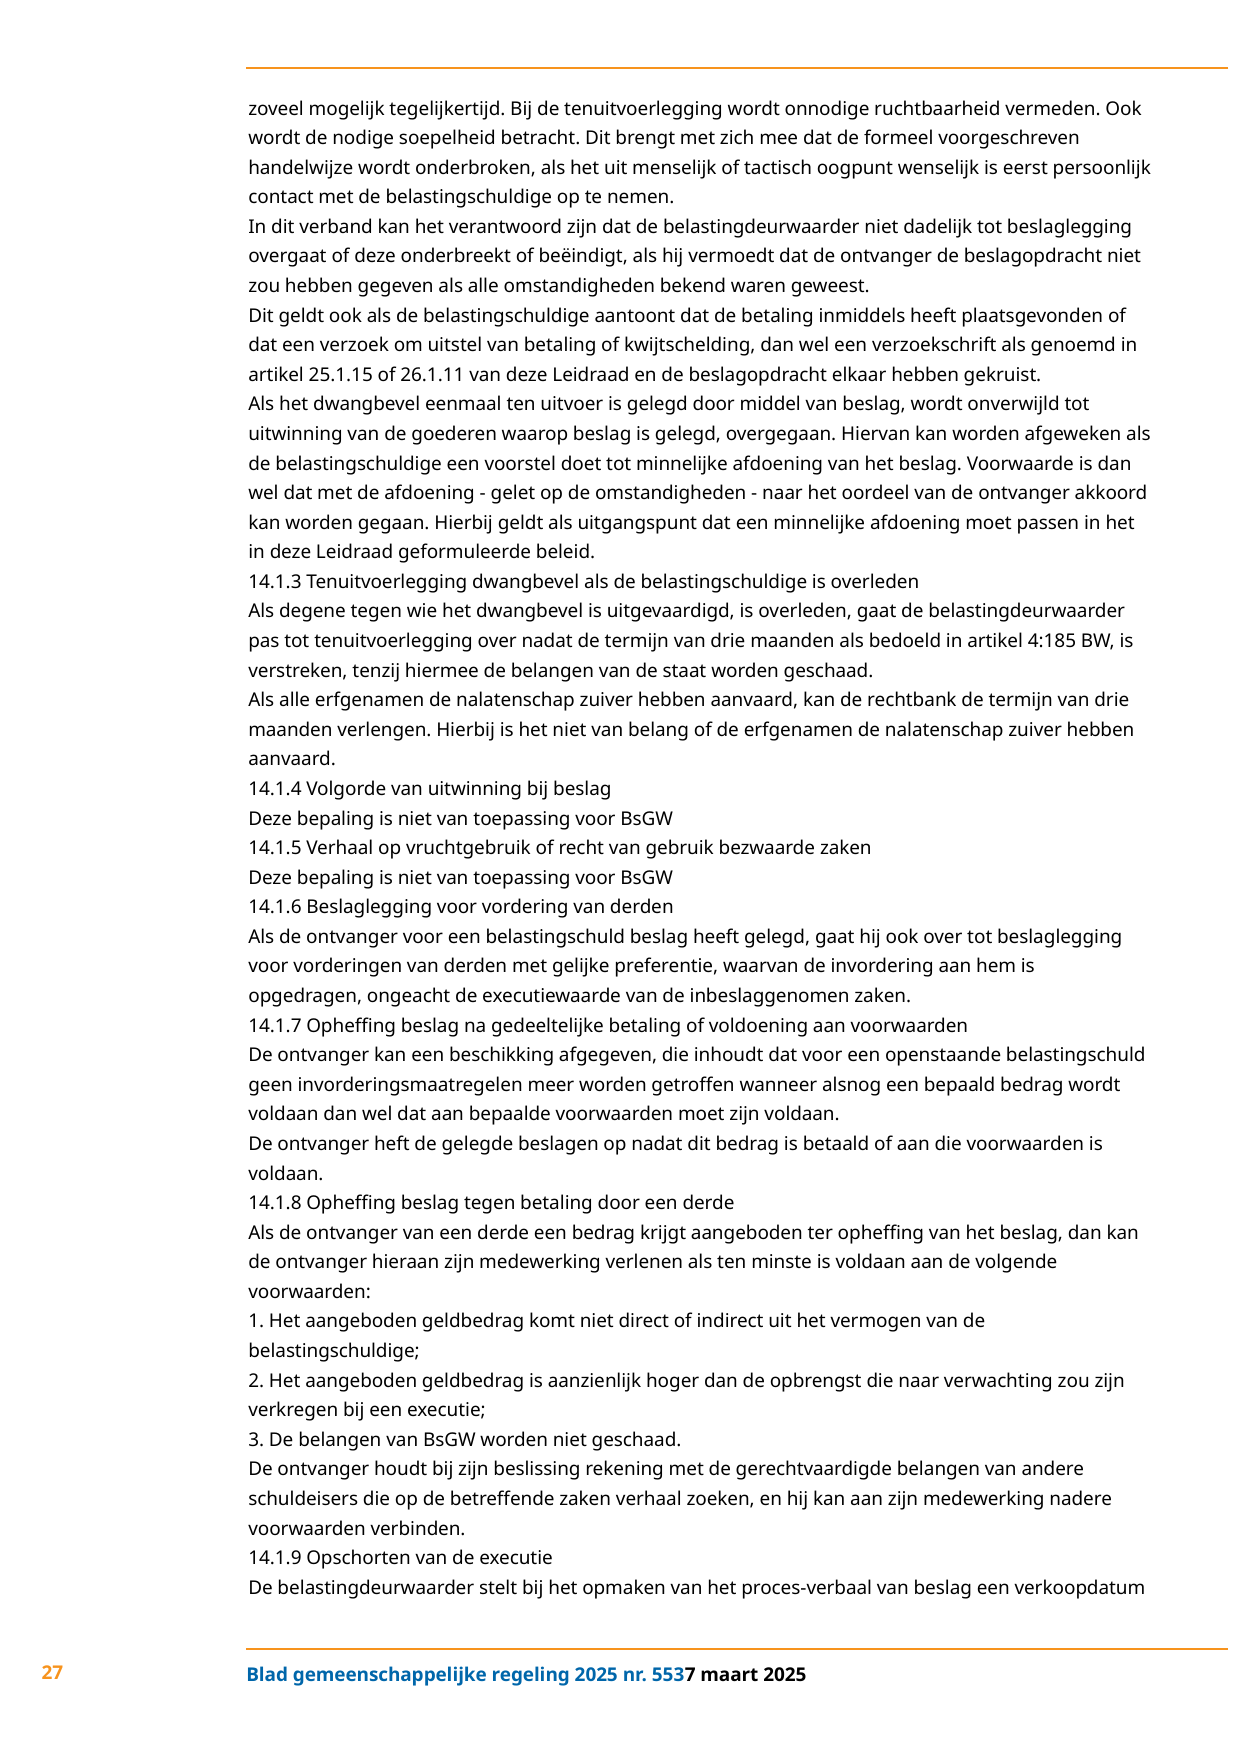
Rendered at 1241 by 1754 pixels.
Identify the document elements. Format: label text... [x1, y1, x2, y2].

text Als de ontvanger van een derde een bedrag krijgt aangeboden ter opheffing van het beslag, dan kan de ontvanger hieraan zijn medewerking verlenen als ten minste is voldaan aan de volgende voorwaarden: [248, 1219, 1152, 1304]
text 14.1.7 Opheffing beslag na gedeeltelijke betaling of voldoening aan voorwaarden [248, 1012, 1152, 1038]
text zoveel mogelijk tegelijkertijd. Bij de tenuitvoerlegging wordt onnodige ruchtbaarheid vermeden. Ook wordt de nodige soepelheid betracht. Dit brengt met zich mee dat de formeel voorgeschreven handelwijze wordt onderbroken, als het uit menselijk of tactisch oogpunt wenselijk is eerst persoonlijk contact met de belastingschuldige op te nemen. [248, 95, 1152, 209]
text 14.1.9 Opschorten van de executie [248, 1544, 1152, 1570]
text Deze bepaling is niet van toepassing voor BsGW [248, 864, 1152, 890]
text Als alle erfgenamen de nalatenschap zuiver hebben aanvaard, kan de rechtbank de termijn van drie maanden verlengen. Hierbij is het niet van belang of de erfgenamen de nalatenschap zuiver hebben aanvaard. [248, 686, 1152, 771]
text 14.1.4 Volgorde van uitwinning bij beslag [248, 775, 1152, 801]
text Als de ontvanger voor een belastingschuld beslag heeft gelegd, gaat hij ook over tot beslaglegging voor vorderingen van derden met gelijke preferentie, waarvan de invordering aan hem is opgedragen, ongeacht de executiewaarde van de inbeslaggenomen zaken. [248, 923, 1152, 1008]
text De ontvanger kan een beschikking afgegeven, die inhoudt dat voor een openstaande belastingschuld geen invorderingsmaatregelen meer worden getroffen wanneer alsnog een bepaald bedrag wordt voldaan dan wel dat aan bepaalde voorwaarden moet zijn voldaan. [248, 1041, 1152, 1126]
text 14.1.6 Beslaglegging voor vordering van derden [248, 893, 1152, 919]
text 3. De belangen van BsGW worden niet geschaad. [248, 1426, 1152, 1452]
text Als degene tegen wie het dwangbevel is uitgevaardigd, is overleden, gaat de belastingdeurwaarder pas tot tenuitvoerlegging over nadat de termijn van drie maanden als bedoeld in artikel 4:185 BW, is verstreken, tenzij hiermee de belangen van de staat worden geschaad. [248, 598, 1152, 683]
text Als het dwangbevel eenmaal ten uitvoer is gelegd door middel van beslag, wordt onverwijld tot uitwinning van de goederen waarop beslag is gelegd, overgegaan. Hiervan kan worden afgeweken als de belastingschuldige een voorstel doet tot minnelijke afdoening van het beslag. Voorwaarde is dan wel dat met de afdoening - gelet op de omstandigheden - naar het oordeel van de ontvanger akkoord kan worden gegaan. Hierbij geldt als uitgangspunt dat een minnelijke afdoening moet passen in het in deze Leidraad geformuleerde beleid. [248, 391, 1152, 564]
text 14.1.8 Opheffing beslag tegen betaling door een derde [248, 1189, 1152, 1215]
text Dit geldt ook als de belastingschuldige aantoont dat de betaling inmiddels heeft plaatsgevonden of dat een verzoek om uitstel van betaling of kwijtschelding, dan wel een verzoekschrift als genoemd in artikel 25.1.15 of 26.1.11 van deze Leidraad en de beslagopdracht elkaar hebben gekruist. [248, 302, 1152, 387]
text De ontvanger heft de gelegde beslagen op nadat dit bedrag is betaald of aan die voorwaarden is voldaan. [248, 1130, 1152, 1186]
text 14.1.5 Verhaal op vruchtgebruik of recht van gebruik bezwaarde zaken [248, 834, 1152, 860]
text De belastingdeurwaarder stelt bij het opmaken van het proces-verbaal van beslag een verkoopdatum [248, 1574, 1152, 1600]
picture [41, 47, 231, 172]
text 1. Het aangeboden geldbedrag komt niet direct of indirect uit het vermogen van de belastingschuldige; [248, 1308, 1152, 1363]
text 2. Het aangeboden geldbedrag is aanzienlijk hoger dan de opbrengst die naar verwachting zou zijn verkregen bij een executie; [248, 1367, 1152, 1422]
text 14.1.3 Tenuitvoerlegging dwangbevel als de belastingschuldige is overleden [248, 568, 1152, 594]
text In dit verband kan het verantwoord zijn dat de belastingdeurwaarder niet dadelijk tot beslaglegging overgaat of deze onderbreekt of beëindigt, als hij vermoedt dat de ontvanger de beslagopdracht niet zou hebben gegeven als alle omstandigheden bekend waren geweest. [248, 213, 1152, 298]
text Deze bepaling is niet van toepassing voor BsGW [248, 805, 1152, 831]
text De ontvanger houdt bij zijn beslissing rekening met de gerechtvaardigde belangen van andere schuldeisers die op de betreffende zaken verhaal zoeken, en hij kan aan zijn medewerking nadere voorwaarden verbinden. [248, 1456, 1152, 1541]
